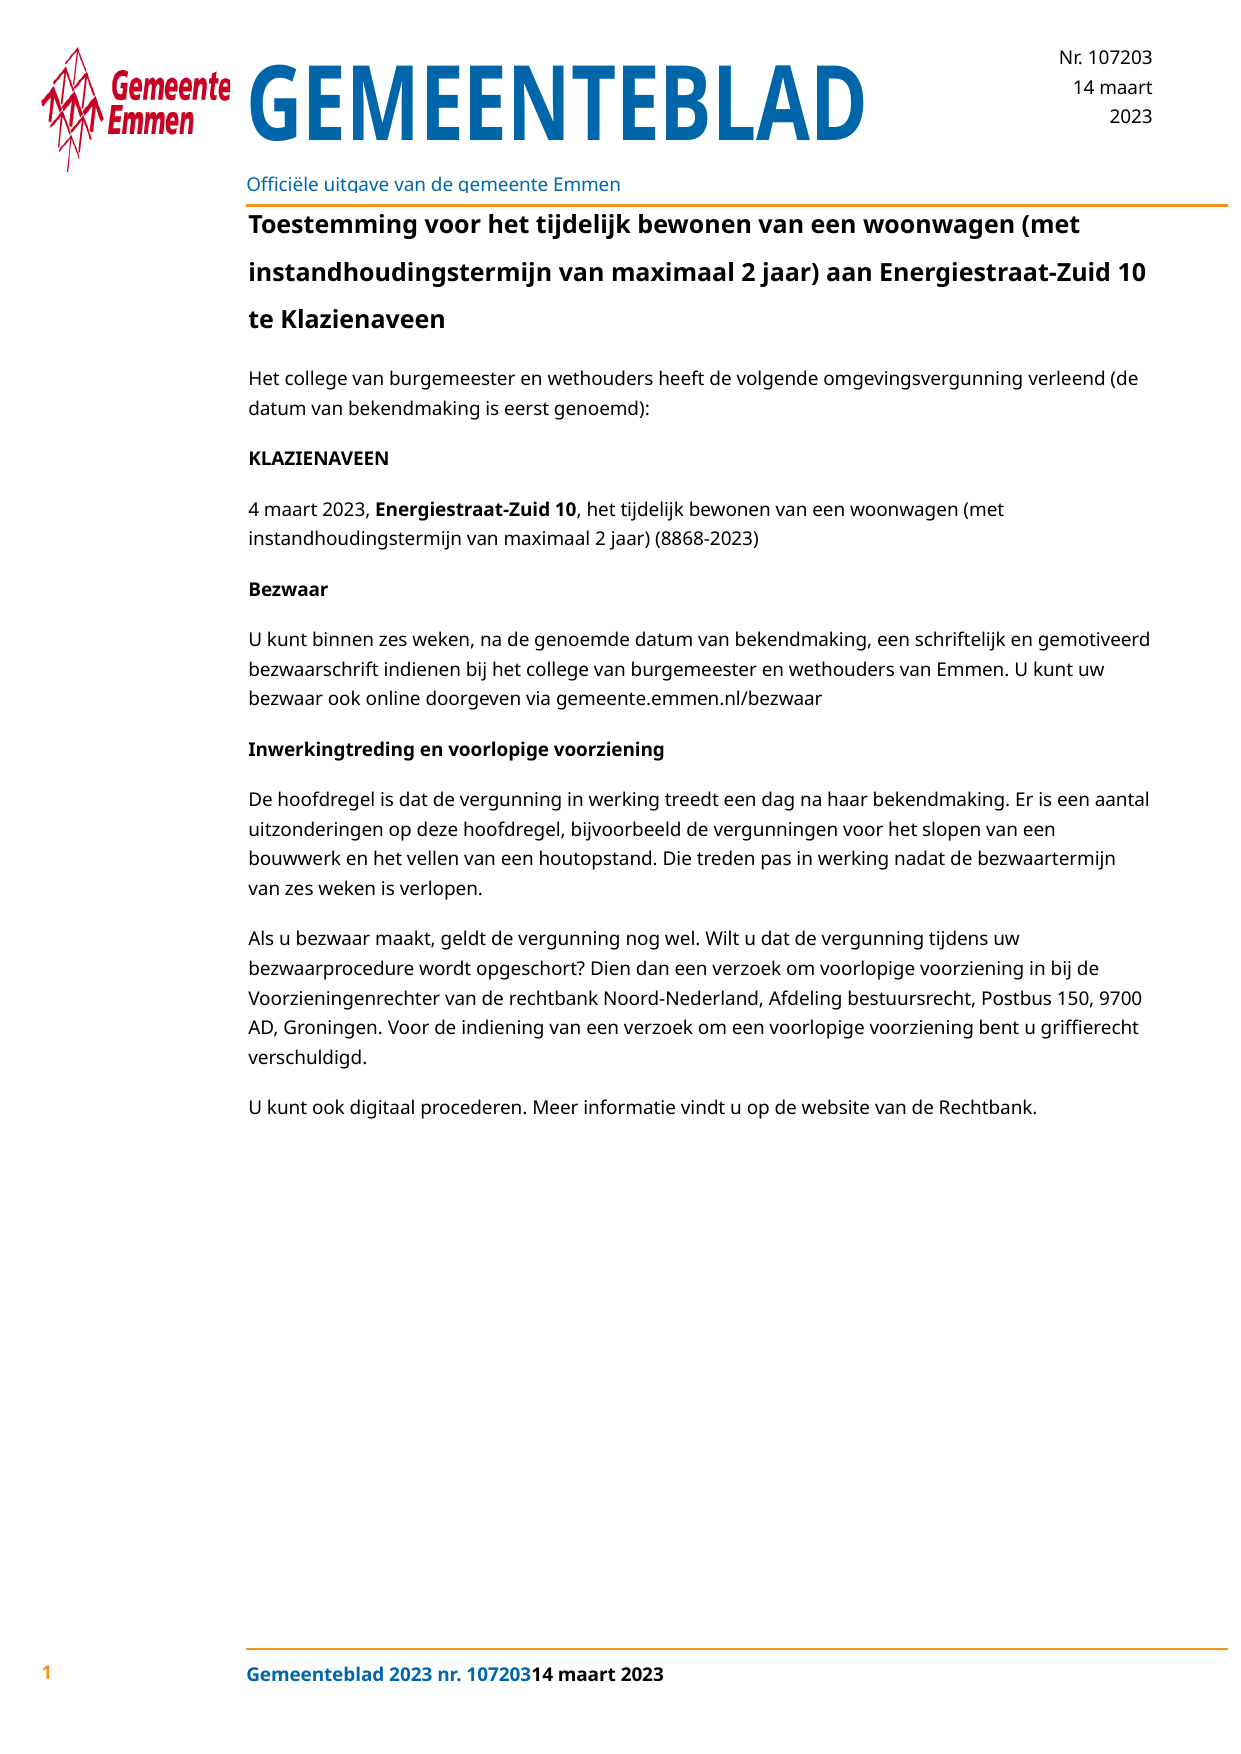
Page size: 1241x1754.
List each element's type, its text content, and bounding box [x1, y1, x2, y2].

text Toestemming voor het tijdelijk bewonen van een woonwagen (met instandhoudingstermijn van maximaal 2 jaar) aan Energiestraat-Zuid 10 te Klazienaveen [248, 207, 1152, 336]
text De hoofdregel is dat de vergunning in werking treedt een dag na haar bekendmaking. Er is een aantal uitzonderingen op deze hoofdregel, bijvoorbeeld de vergunningen voor het slopen van een bouwwerk en het vellen van een houtopstand. Die treden pas in werking nadat de bezwaartermijn van zes weken is verlopen. [248, 786, 1152, 901]
text Inwerkingtreding en voorlopige voorziening [248, 736, 1152, 762]
text 4 maart 2023, Energiestraat-Zuid 10, het tijdelijk bewonen van een woonwagen (met instandhoudingstermijn van maximaal 2 jaar) (8868-2023) [248, 496, 1152, 551]
text Het college van burgemeester en wethouders heeft de volgende omgevingsvergunning verleend (de datum van bekendmaking is eerst genoemd): [248, 366, 1152, 421]
text Bezwaar [248, 576, 1152, 602]
text U kunt ook digitaal procederen. Meer informatie vindt u op de website van de Rechtbank. [248, 1094, 1152, 1120]
text KLAZIENAVEEN [248, 446, 1152, 471]
picture [41, 47, 231, 172]
text U kunt binnen zes weken, na de genoemde datum van bekendmaking, een schriftelijk en gemotiveerd bezwaarschrift indienen bij het college van burgemeester en wethouders van Emmen. U kunt uw bezwaar ook online doorgeven via gemeente.emmen.nl/bezwaar [248, 626, 1152, 711]
text Als u bezwaar maakt, geldt de vergunning nog wel. Wilt u dat de vergunning tijdens uw bezwaarprocedure wordt opgeschort? Dien dan een verzoek om voorlopige voorziening in bij de Voorzieningenrechter van de rechtbank Noord-Nederland, Afdeling bestuursrecht, Postbus 150, 9700 AD, Groningen. Voor de indiening van een verzoek om een voorlopige voorziening bent u griffierecht verschuldigd. [248, 926, 1152, 1069]
